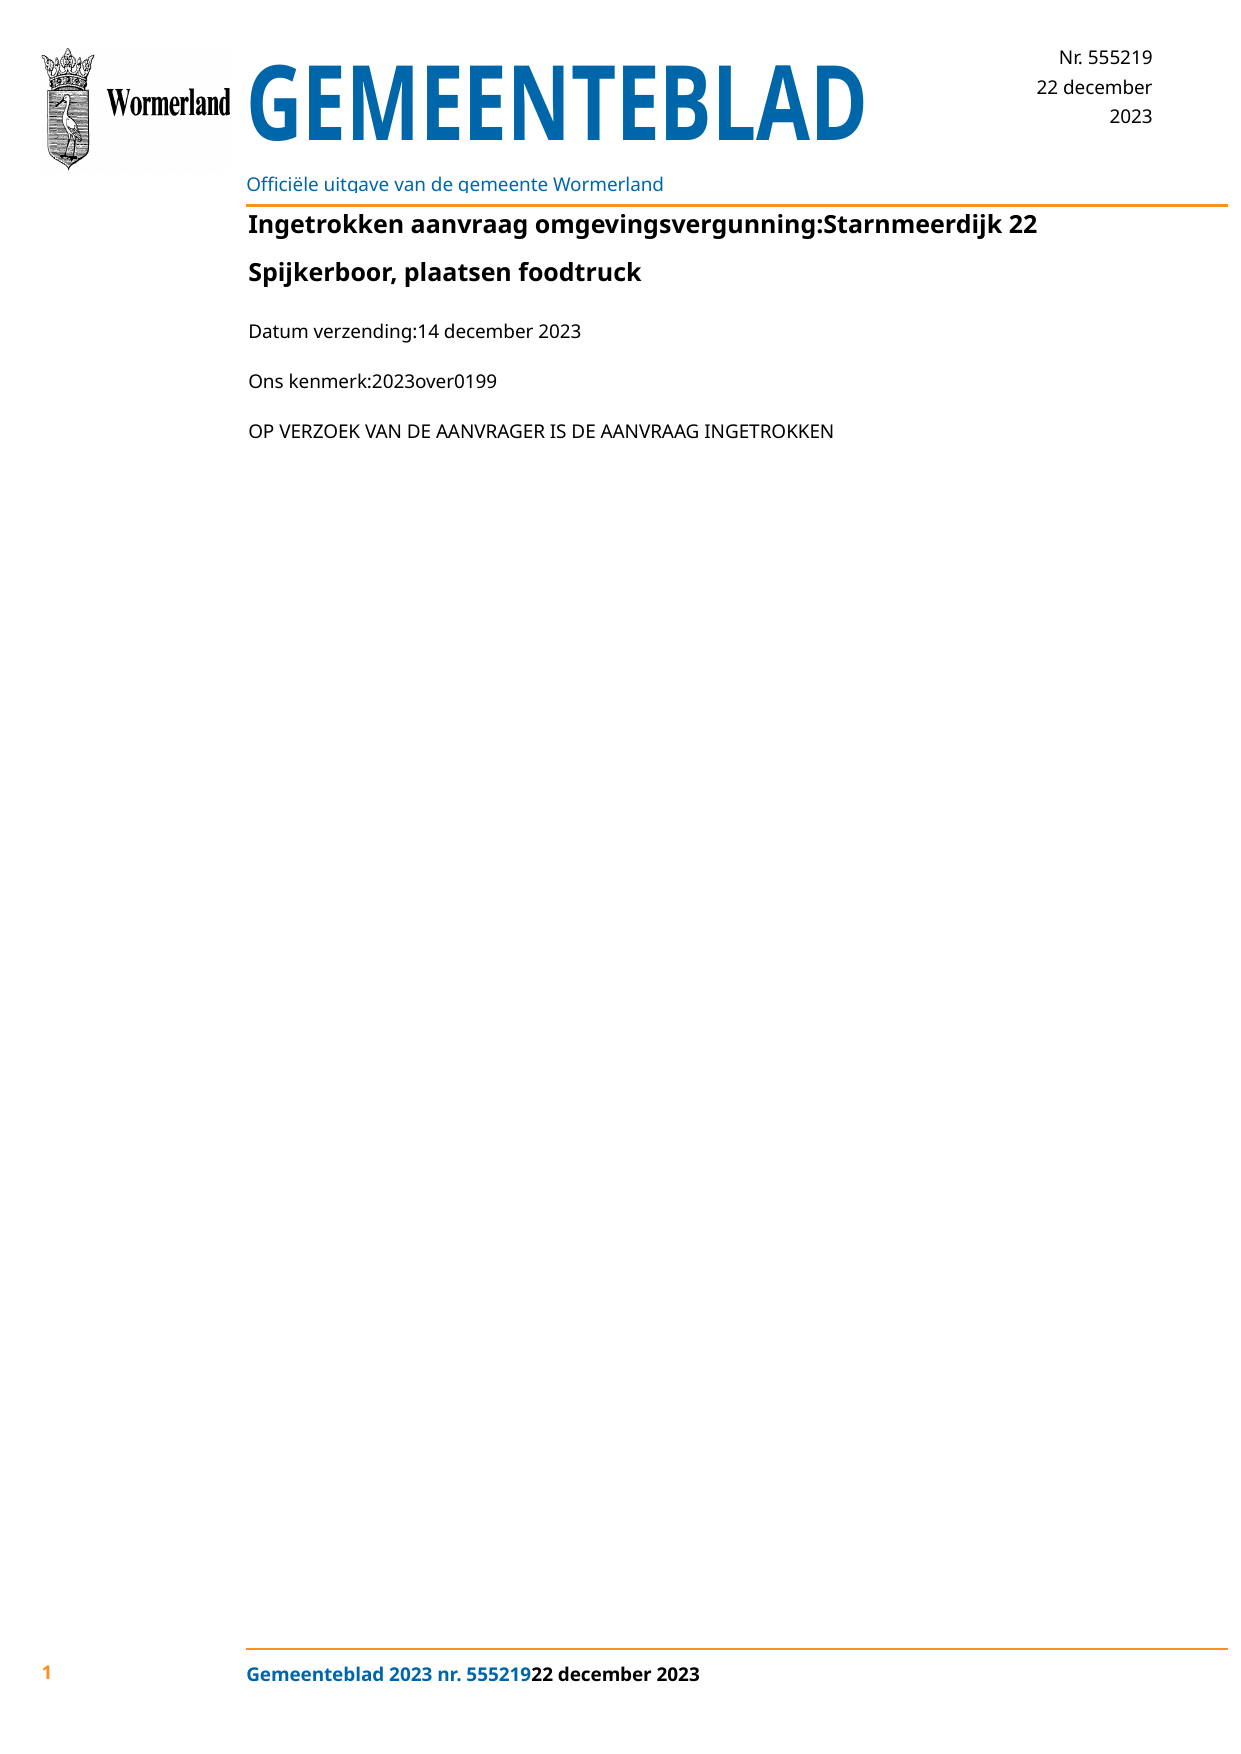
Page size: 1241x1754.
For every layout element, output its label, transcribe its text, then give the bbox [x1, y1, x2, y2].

text Ons kenmerk:2023over0199 [248, 368, 1152, 394]
text Ingetrokken aanvraag omgevingsvergunning:Starnmeerdijk 22 Spijkerboor, plaatsen foodtruck [248, 207, 1152, 288]
text OP VERZOEK VAN DE AANVRAGER IS DE AANVRAAG INGETROKKEN [248, 419, 1152, 444]
picture [41, 47, 231, 172]
text Datum verzending:14 december 2023 [248, 318, 1152, 344]
